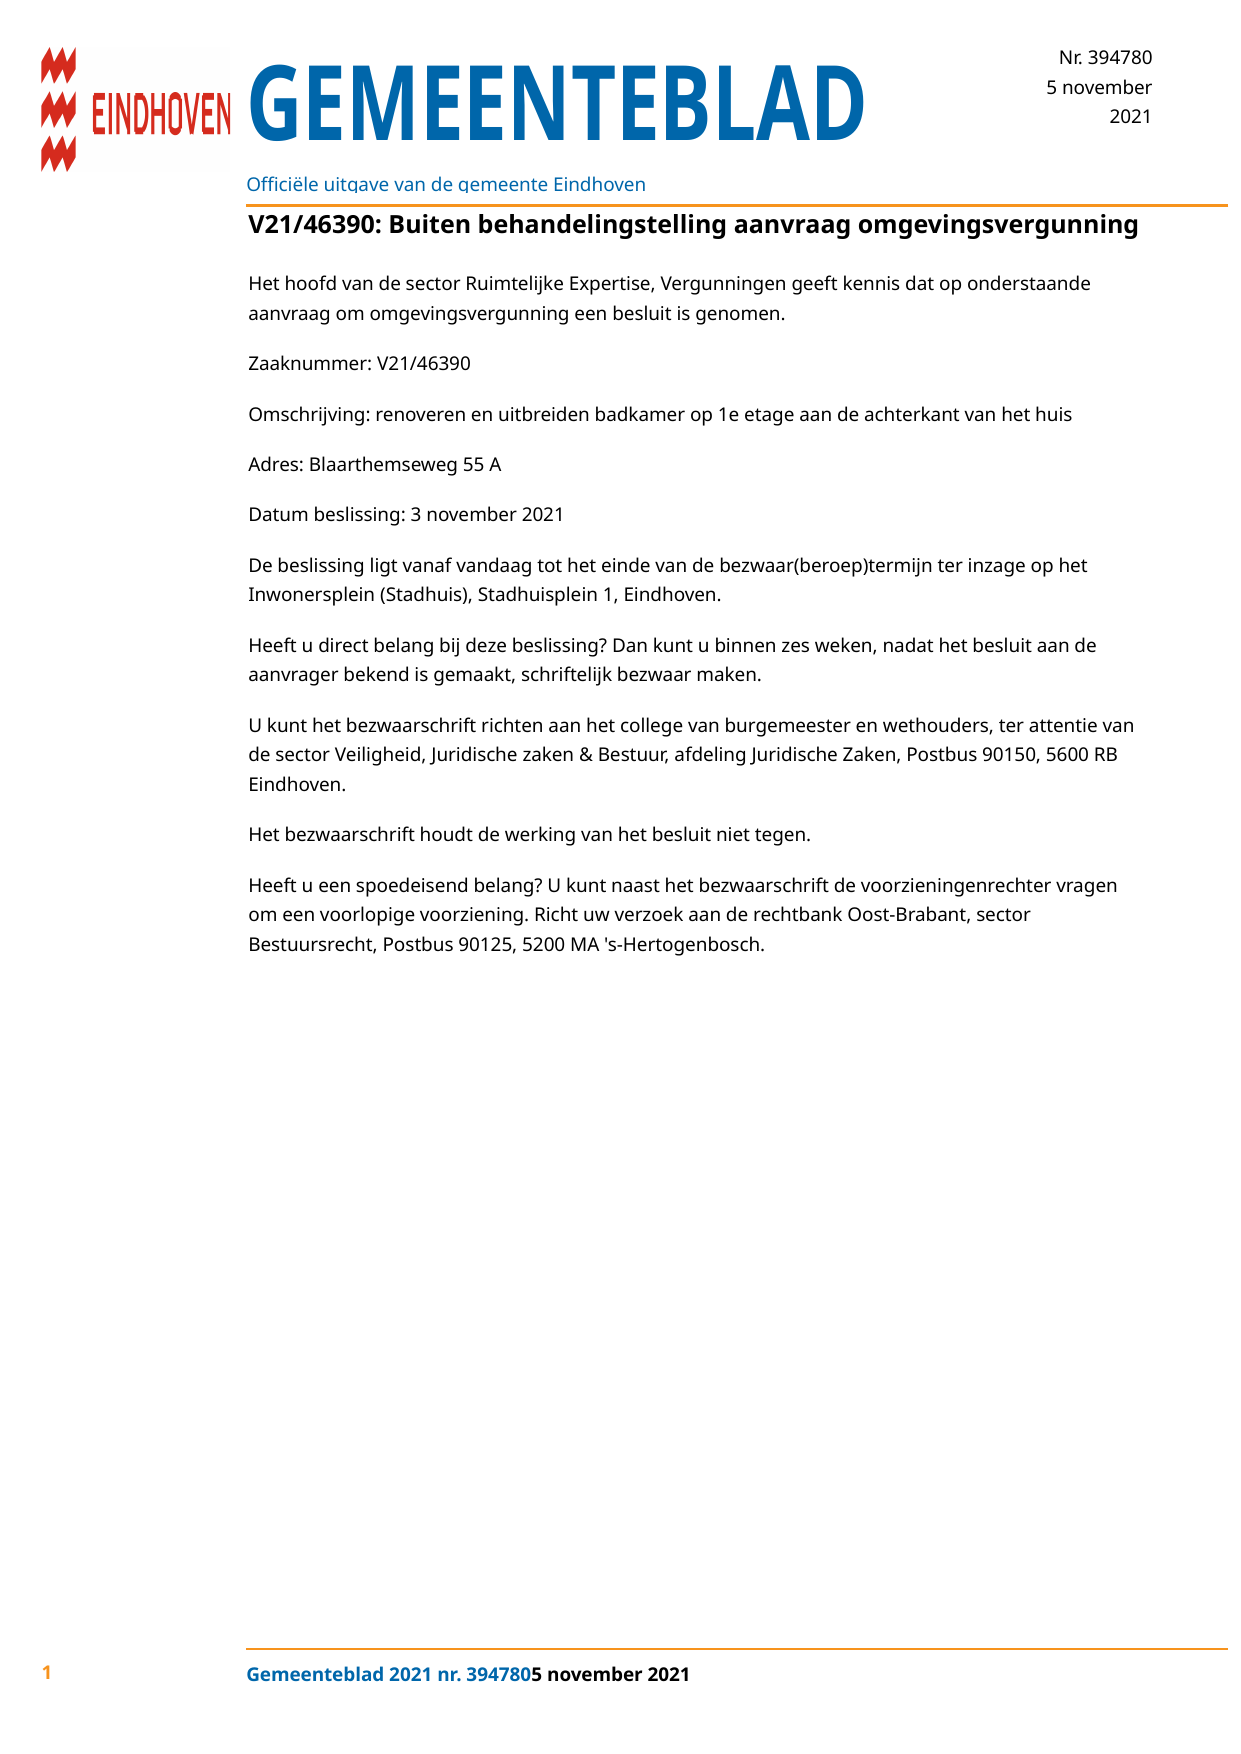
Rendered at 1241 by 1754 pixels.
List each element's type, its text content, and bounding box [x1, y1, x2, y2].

text V21/46390: Buiten behandelingstelling aanvraag omgevingsvergunning [248, 207, 1152, 241]
text Het hoofd van de sector Ruimtelijke Expertise, Vergunningen geeft kennis dat op onderstaande aanvraag om omgevingsvergunning een besluit is genomen. [248, 270, 1152, 326]
text Zaaknummer: V21/46390 [248, 350, 1152, 376]
text U kunt het bezwaarschrift richten aan het college van burgemeester en wethouders, ter attentie van de sector Veiligheid, Juridische zaken & Bestuur, afdeling Juridische Zaken, Postbus 90150, 5600 RB Eindhoven. [248, 712, 1152, 797]
picture [41, 47, 231, 172]
text De beslissing ligt vanaf vandaag tot het einde van de bezwaar(beroep)termijn ter inzage op het Inwonersplein (Stadhuis), Stadhuisplein 1, Eindhoven. [248, 552, 1152, 607]
text Heeft u een spoedeisend belang? U kunt naast het bezwaarschrift de voorzieningenrechter vragen om een voorlopige voorziening. Richt uw verzoek aan de rechtbank Oost-Brabant, sector Bestuursrecht, Postbus 90125, 5200 MA 's-Hertogenbosch. [248, 872, 1152, 957]
text Heeft u direct belang bij deze beslissing? Dan kunt u binnen zes weken, nadat het besluit aan de aanvrager bekend is gemaakt, schriftelijk bezwaar maken. [248, 632, 1152, 687]
text Het bezwaarschrift houdt de werking van het besluit niet tegen. [248, 822, 1152, 847]
text Datum beslissing: 3 november 2021 [248, 502, 1152, 527]
text Adres: Blaarthemseweg 55 A [248, 451, 1152, 477]
text Omschrijving: renoveren en uitbreiden badkamer op 1e etage aan de achterkant van het huis [248, 401, 1152, 426]
